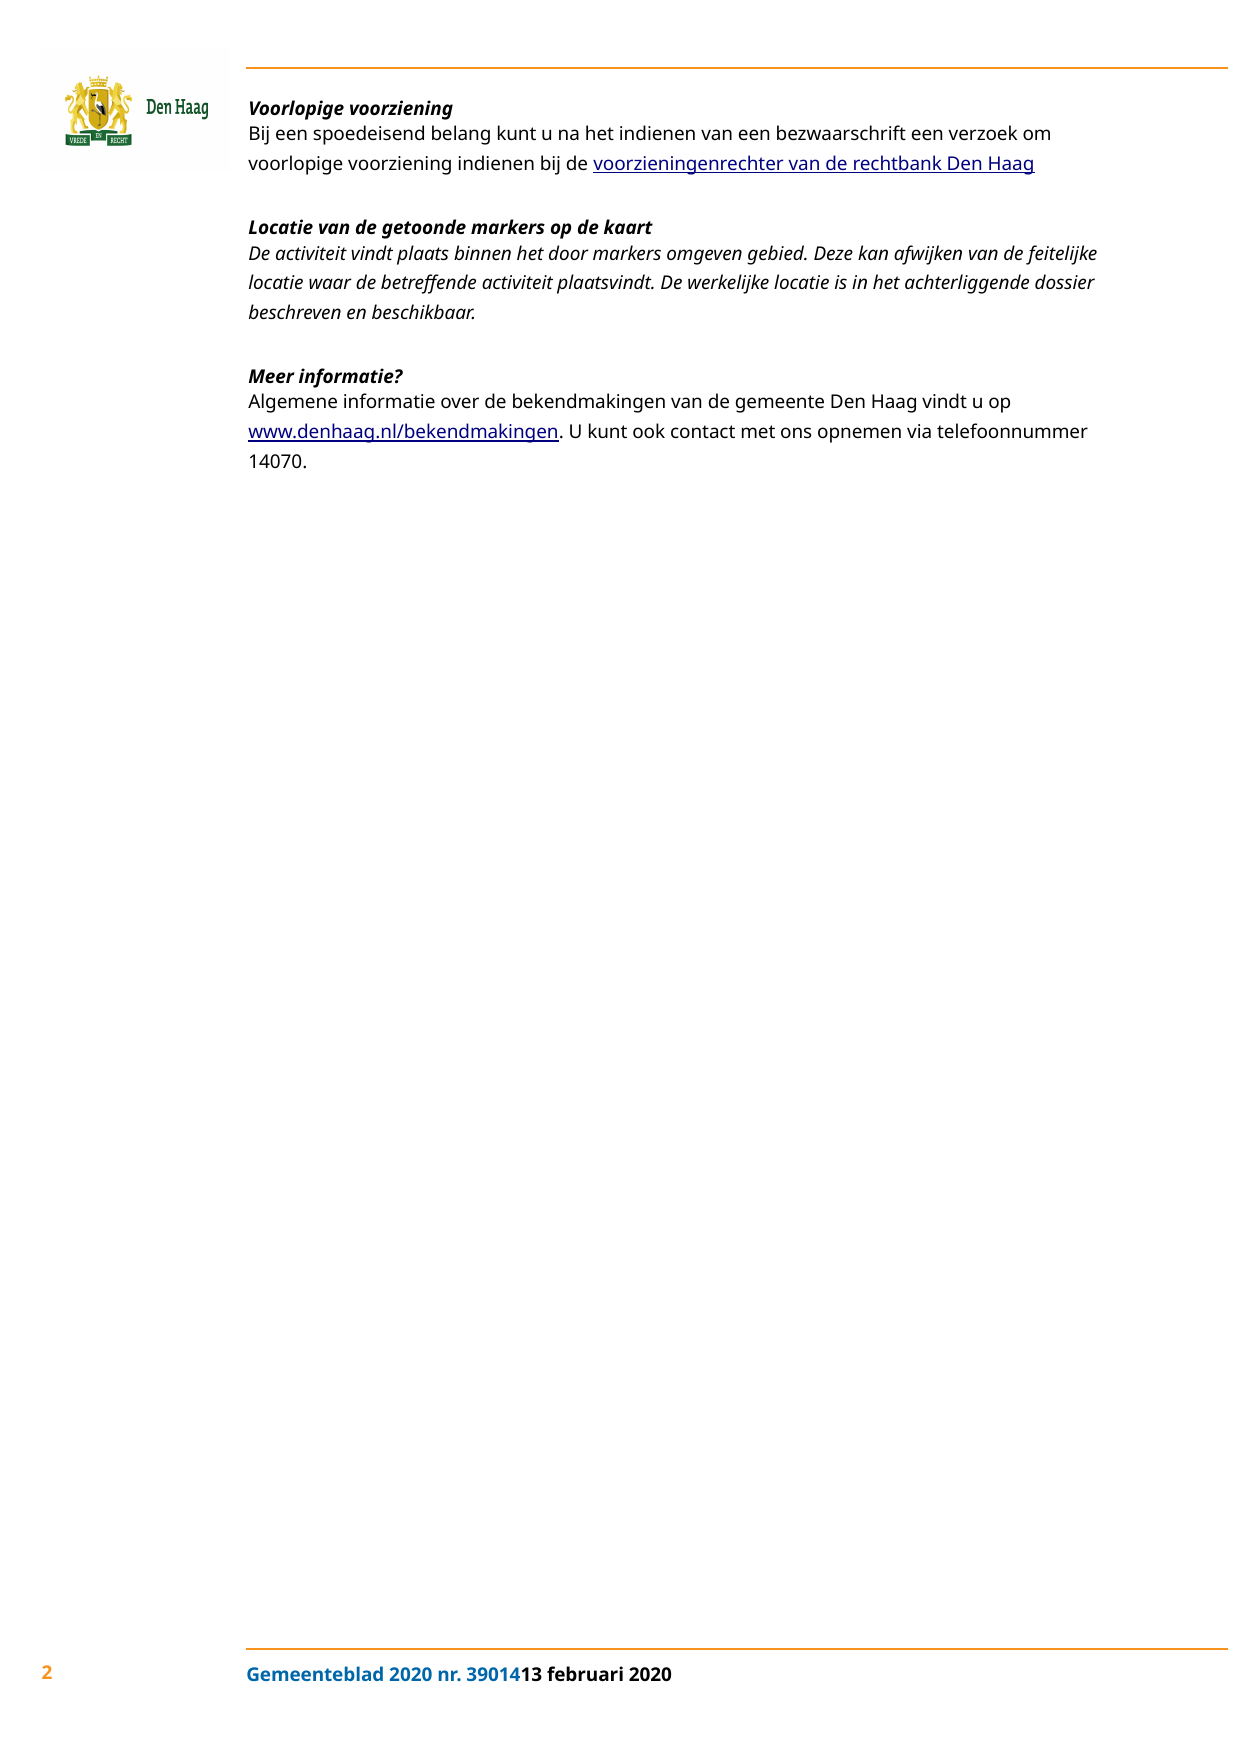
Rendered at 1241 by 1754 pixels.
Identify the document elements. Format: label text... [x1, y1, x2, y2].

text Bij een spoedeisend belang kunt u na het indienen van een bezwaarschrift een verzoek om voorlopige voorziening indienen bij de voorzieningenrechter van de rechtbank Den Haag [248, 121, 1152, 176]
text De activiteit vindt plaats binnen het door markers omgeven gebied. Deze kan afwijken van de feitelijke locatie waar de betreffende activiteit plaatsvindt. De werkelijke locatie is in het achterliggende dossier beschreven en beschikbaar. [248, 240, 1152, 325]
text Voorlopige voorziening [248, 95, 1152, 121]
text Algemene informatie over de bekendmakingen van de gemeente Den Haag vindt u op www.denhaag.nl/bekendmakingen. U kunt ook contact met ons opnemen via telefoonnummer 14070. [248, 389, 1152, 473]
picture [41, 47, 231, 172]
text Meer informatie? [248, 363, 1152, 389]
text Locatie van de getoonde markers op de kaart [248, 214, 1152, 240]
